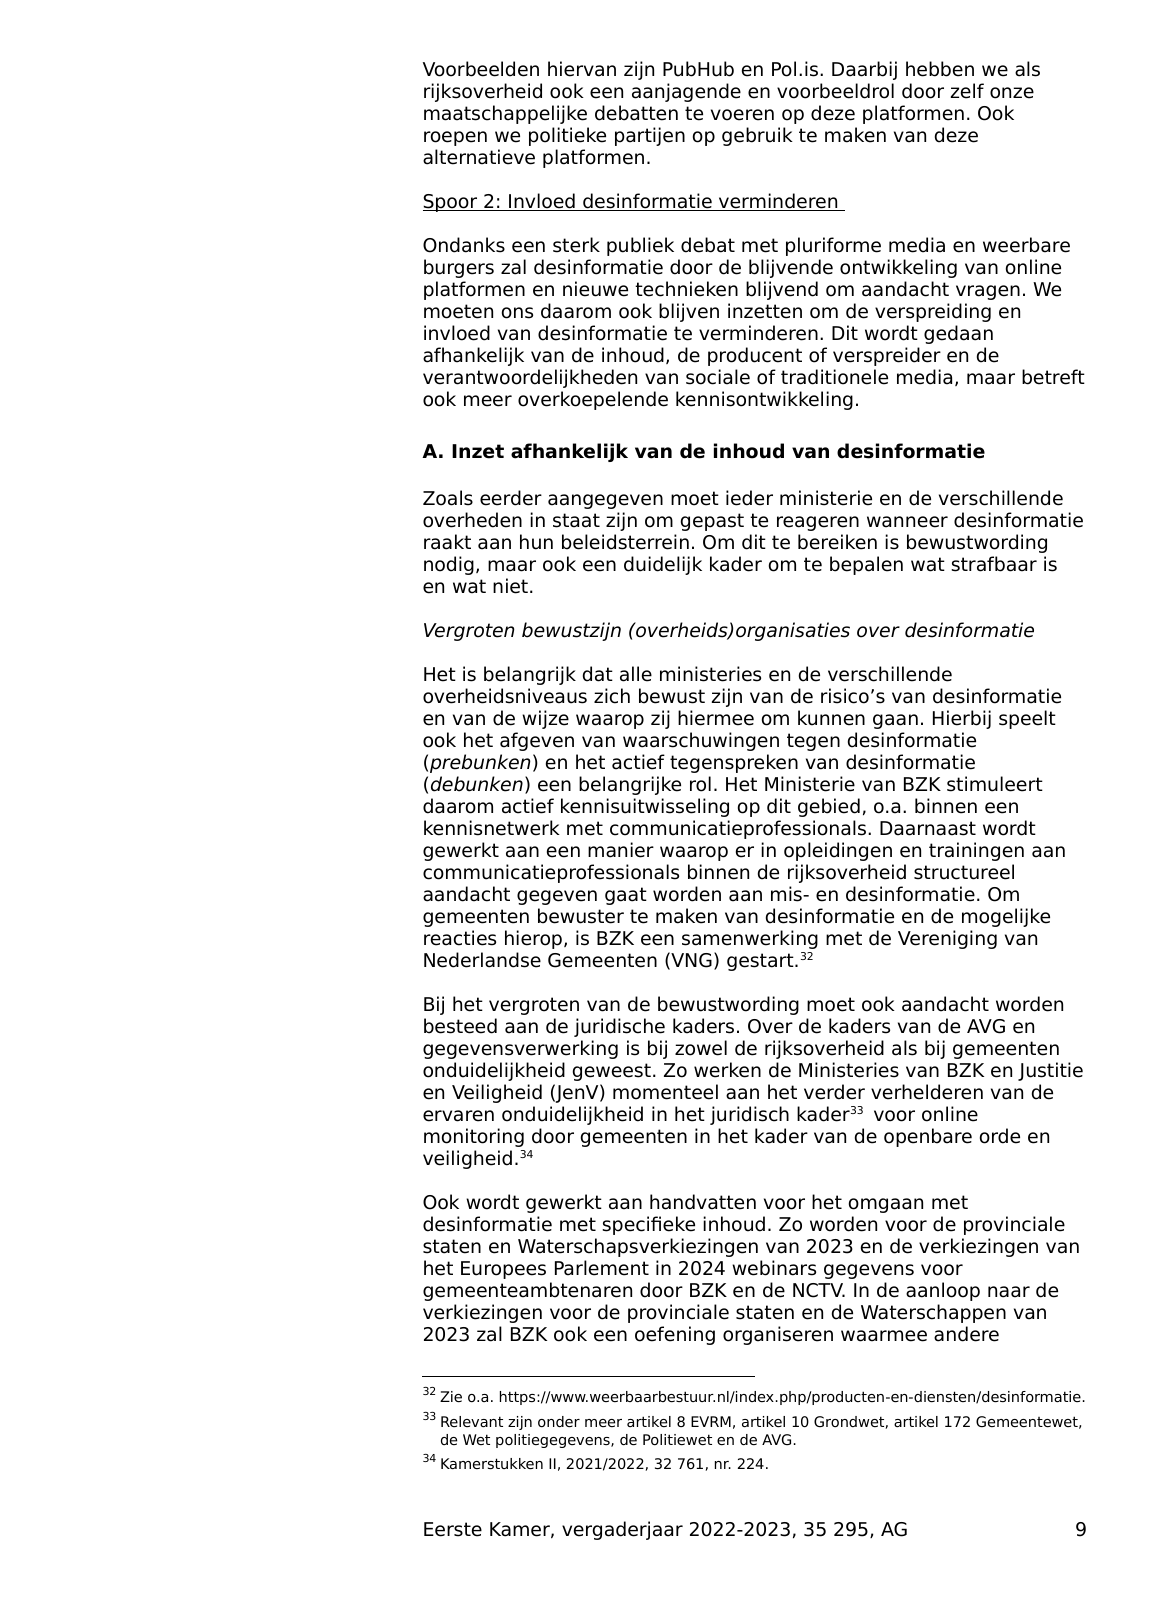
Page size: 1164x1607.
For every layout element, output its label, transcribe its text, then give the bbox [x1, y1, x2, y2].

text Kamerstukken II, 2021/2022, 32 761, nr. 224. [422, 1452, 1087, 1474]
text Voorbeelden hiervan zijn PubHub en Pol.is. Daarbij hebben we als rijksoverheid ook een aanjagende en voorbeeldrol door zelf onze maatschappelijke debatten te voeren op deze platformen. Ook roepen we politieke partijen op gebruik te maken van deze alternatieve platformen. [422, 59, 1087, 169]
text Zie o.a. https://www.weerbaarbestuur.nl/index.php/producten-en-diensten/desinformatie. [422, 1385, 1087, 1407]
text Ondanks een sterk publiek debat met pluriforme media en weerbare burgers zal desinformatie door de blijvende ontwikkeling van online platformen en nieuwe technieken blijvend om aandacht vragen. We moeten ons daarom ook blijven inzetten om de verspreiding en invloed van desinformatie te verminderen. Dit wordt gedaan afhankelijk van de inhoud, de producent of verspreider en de verantwoordelijkheden van sociale of traditionele media, maar betreft ook meer overkoepelende kennisontwikkeling. [422, 235, 1087, 411]
subtitle A. Inzet afhankelijk van de inhoud van desinformatie [422, 441, 1087, 463]
text Ook wordt gewerkt aan handvatten voor het omgaan met desinformatie met specifieke inhoud. Zo worden voor de provinciale staten en Waterschapsverkiezingen van 2023 en de verkiezingen van het Europees Parlement in 2024 webinars gegevens voor gemeenteambtenaren door BZK en de NCTV. In de aanloop naar de verkiezingen voor de provinciale staten en de Waterschappen van 2023 zal BZK ook een oefening organiseren waarmee andere [422, 1192, 1087, 1346]
subtitle Spoor 2: Invloed desinformatie verminderen [422, 191, 1087, 213]
text Relevant zijn onder meer artikel 8 EVRM, artikel 10 Grondwet, artikel 172 Gemeentewet, de Wet politiegegevens, de Politiewet en de AVG. [422, 1410, 1087, 1449]
text Bij het vergroten van de bewustwording moet ook aandacht worden besteed aan de juridische kaders. Over de kaders van de AVG en gegevensverwerking is bij zowel de rijksoverheid als bij gemeenten onduidelijkheid geweest. Zo werken de Ministeries van BZK en Justitie en Veiligheid (JenV) momenteel aan het verder verhelderen van de ervaren onduidelijkheid in het juridisch kader voor online monitoring door gemeenten in het kader van de openbare orde en veiligheid. [422, 994, 1087, 1170]
subtitle Vergroten bewustzijn (overheids)organisaties over desinformatie [422, 620, 1087, 642]
text Zoals eerder aangegeven moet ieder ministerie en de verschillende overheden in staat zijn om gepast te reageren wanneer desinformatie raakt aan hun beleidsterrein. Om dit te bereiken is bewustwording nodig, maar ook een duidelijk kader om te bepalen wat strafbaar is en wat niet. [422, 488, 1087, 598]
text Het is belangrijk dat alle ministeries en de verschillende overheidsniveaus zich bewust zijn van de risico’s van desinformatie en van de wijze waarop zij hiermee om kunnen gaan. Hierbij speelt ook het afgeven van waarschuwingen tegen desinformatie (prebunken) en het actief tegenspreken van desinformatie (debunken) een belangrijke rol. Het Ministerie van BZK stimuleert daarom actief kennisuitwisseling op dit gebied, o.a. binnen een kennisnetwerk met communicatieprofessionals. Daarnaast wordt gewerkt aan een manier waarop er in opleidingen en trainingen aan communicatieprofessionals binnen de rijksoverheid structureel aandacht gegeven gaat worden aan mis- en desinformatie. Om gemeenten bewuster te maken van desinformatie en de mogelijke reacties hierop, is BZK een samenwerking met de Vereniging van Nederlandse Gemeenten (VNG) gestart. [422, 664, 1087, 972]
